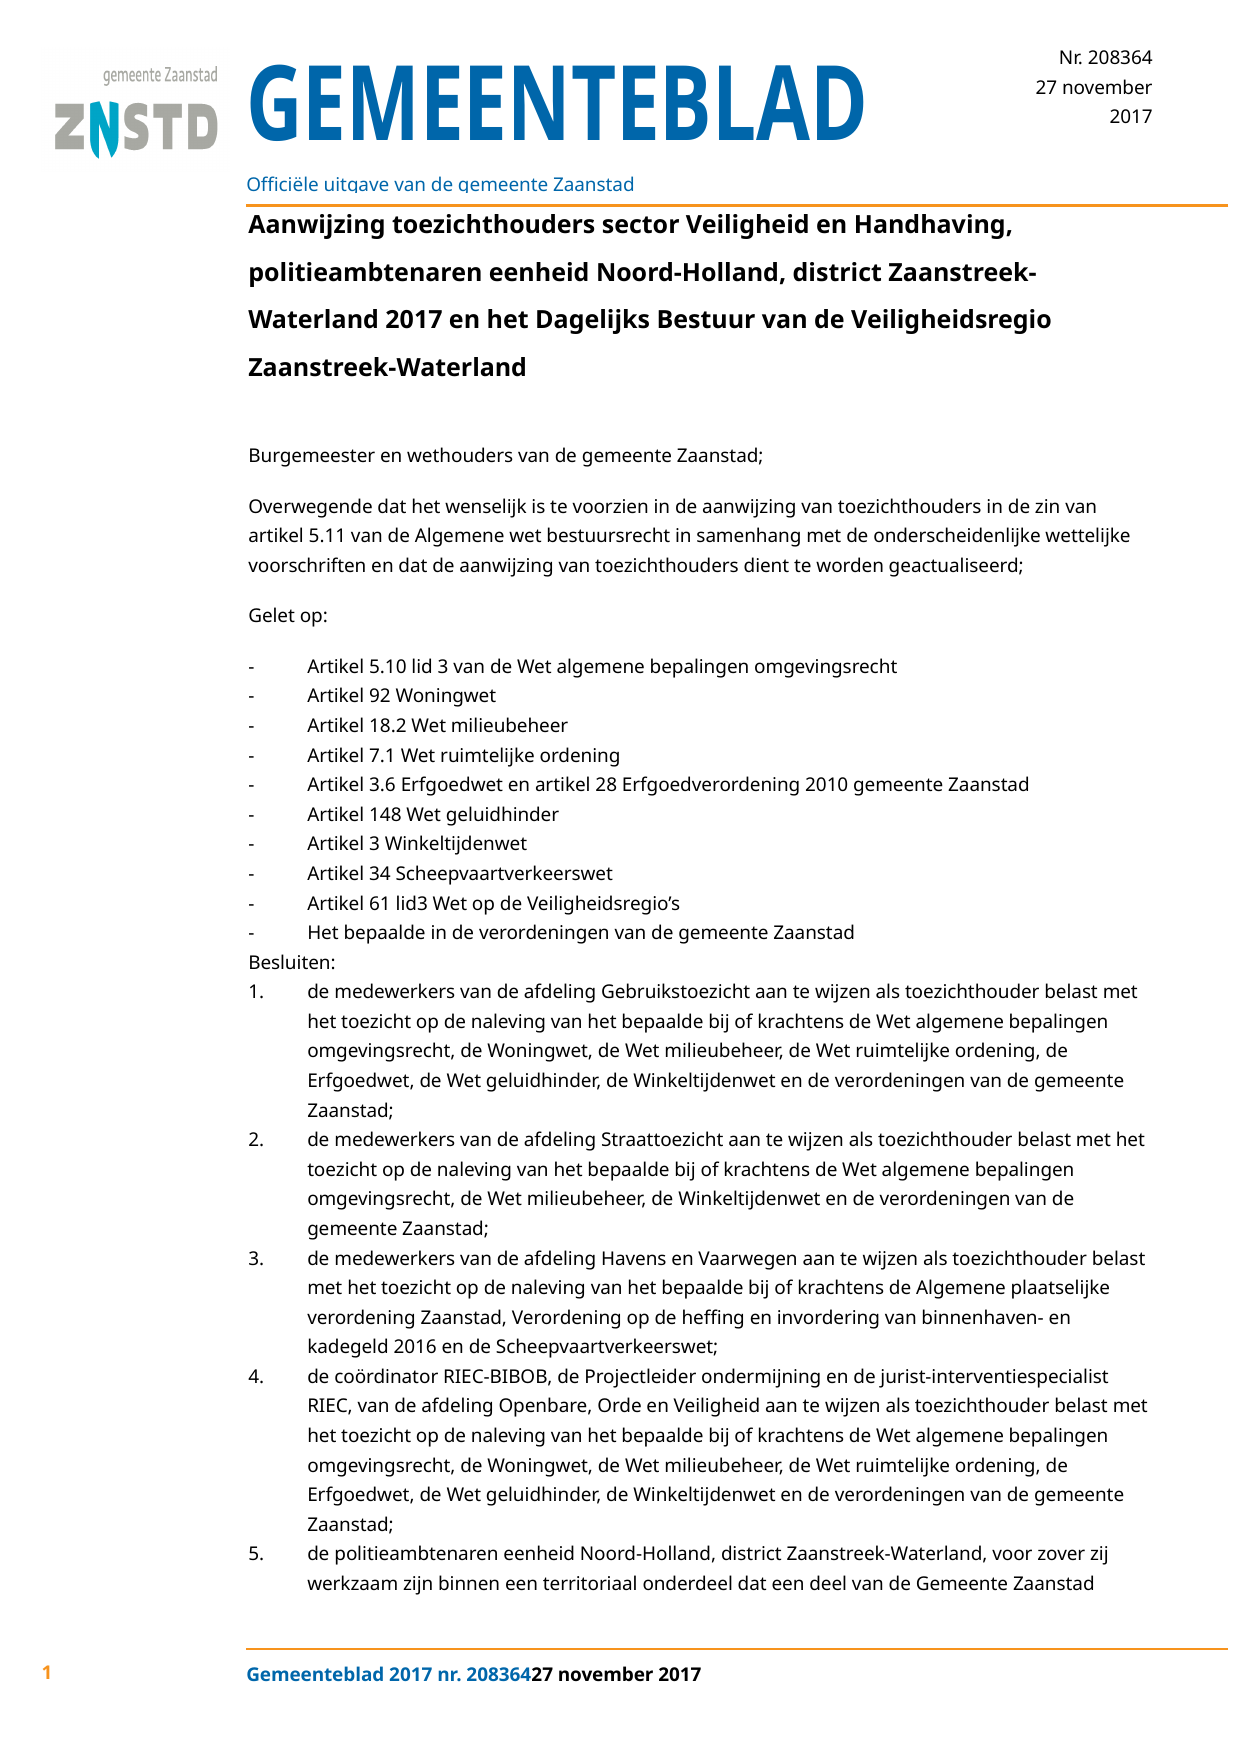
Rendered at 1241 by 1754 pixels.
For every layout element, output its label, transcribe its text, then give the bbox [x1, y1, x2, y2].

list Artikel 34 Scheepvaartverkeerswet [248, 860, 1152, 886]
text Besluiten: [248, 949, 1152, 975]
list de medewerkers van de afdeling Havens en Vaarwegen aan te wijzen als toezichthouder belast met het toezicht op de naleving van het bepaalde bij of krachtens de Algemene plaatselijke verordening Zaanstad, Verordening op de heffing en invordering van binnenhaven- en kadegeld 2016 en de Scheepvaartverkeerswet; [248, 1245, 1152, 1359]
list de medewerkers van de afdeling Gebruikstoezicht aan te wijzen als toezichthouder belast met het toezicht op de naleving van het bepaalde bij of krachtens de Wet algemene bepalingen omgevingsrecht, de Woningwet, de Wet milieubeheer, de Wet ruimtelijke ordening, de Erfgoedwet, de Wet geluidhinder, de Winkeltijdenwet en de verordeningen van de gemeente Zaanstad; [248, 978, 1152, 1123]
text Overwegende dat het wenselijk is te voorzien in de aanwijzing van toezichthouders in de zin van artikel 5.11 van de Algemene wet bestuursrecht in samenhang met de onderscheidenlijke wettelijke voorschriften en dat de aanwijzing van toezichthouders dient te worden geactualiseerd; [248, 493, 1152, 578]
list Artikel 18.2 Wet milieubeheer [248, 712, 1152, 738]
picture [41, 47, 231, 172]
list Artikel 3 Winkeltijdenwet [248, 831, 1152, 856]
list de medewerkers van de afdeling Straattoezicht aan te wijzen als toezichthouder belast met het toezicht op de naleving van het bepaalde bij of krachtens de Wet algemene bepalingen omgevingsrecht, de Wet milieubeheer, de Winkeltijdenwet en de verordeningen van de gemeente Zaanstad; [248, 1126, 1152, 1241]
list Artikel 61 lid3 Wet op de Veiligheidsregio’s [248, 890, 1152, 916]
list de coördinator RIEC-BIBOB, de Projectleider ondermijning en de jurist-interventiespecialist RIEC, van de afdeling Openbare, Orde en Veiligheid aan te wijzen als toezichthouder belast met het toezicht op de naleving van het bepaalde bij of krachtens de Wet algemene bepalingen omgevingsrecht, de Woningwet, de Wet milieubeheer, de Wet ruimtelijke ordening, de Erfgoedwet, de Wet geluidhinder, de Winkeltijdenwet en de verordeningen van de gemeente Zaanstad; [248, 1363, 1152, 1537]
list Artikel 92 Woningwet [248, 683, 1152, 708]
list Het bepaalde in de verordeningen van de gemeente Zaanstad [248, 919, 1152, 945]
list de politieambtenaren eenheid Noord-Holland, district Zaanstreek-Waterland, voor zover zij werkzaam zijn binnen een territoriaal onderdeel dat een deel van de Gemeente Zaanstad [248, 1541, 1152, 1596]
list Artikel 5.10 lid 3 van de Wet algemene bepalingen omgevingsrecht [248, 653, 1152, 679]
text Gelet op: [248, 603, 1152, 628]
list Artikel 7.1 Wet ruimtelijke ordening [248, 742, 1152, 768]
text Burgemeester en wethouders van de gemeente Zaanstad; [248, 443, 1152, 468]
list Artikel 148 Wet geluidhinder [248, 801, 1152, 827]
text Aanwijzing toezichthouders sector Veiligheid en Handhaving, politieambtenaren eenheid Noord-Holland, district Zaanstreek-Waterland 2017 en het Dagelijks Bestuur van de Veiligheidsregio Zaanstreek-Waterland [248, 207, 1152, 384]
list Artikel 3.6 Erfgoedwet en artikel 28 Erfgoedverordening 2010 gemeente Zaanstad [248, 771, 1152, 797]
